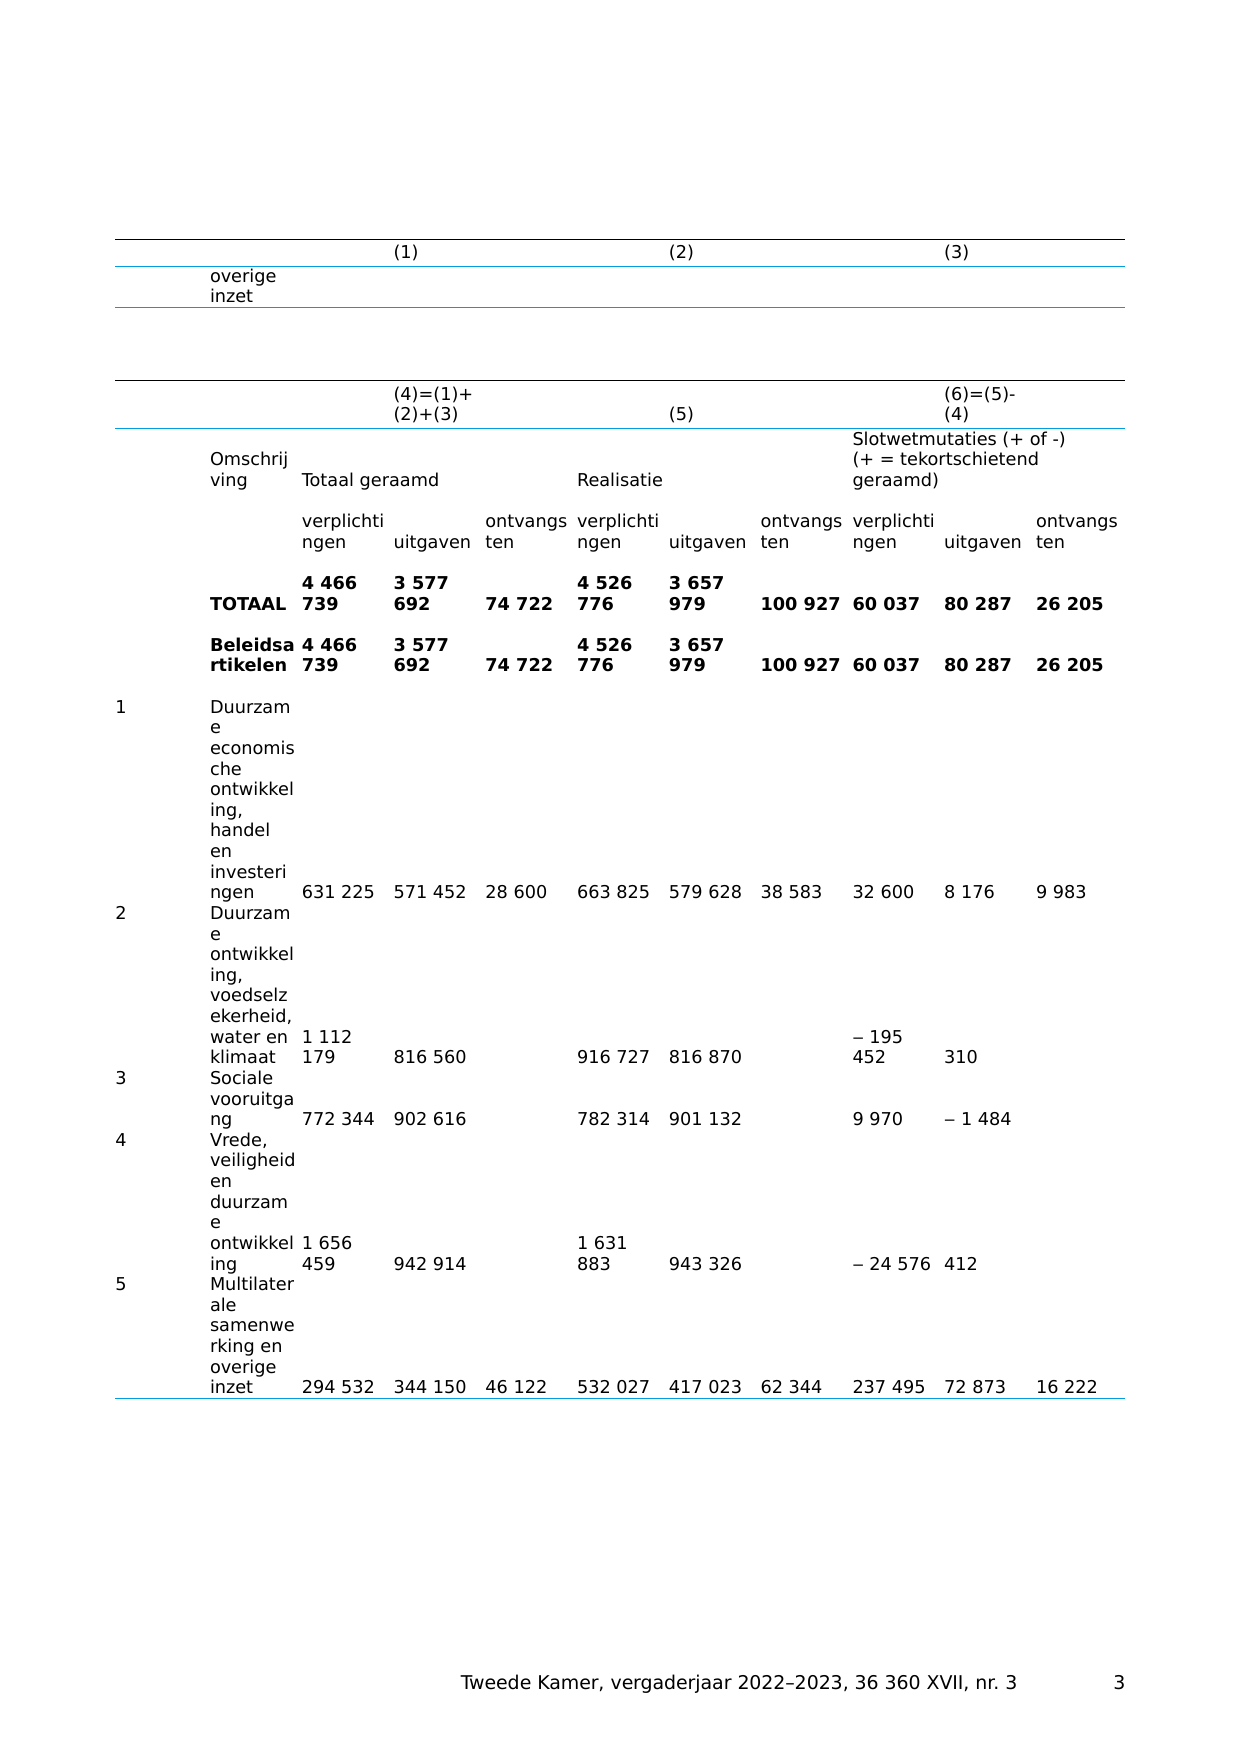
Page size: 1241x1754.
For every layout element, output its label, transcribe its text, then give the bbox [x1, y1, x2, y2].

table_cell [941, 614, 1033, 635]
table_cell [666, 267, 757, 307]
table_cell 3 [115, 1068, 207, 1130]
table_header Wijziging van de begrotingsstaat voor Buitenlandse Handel en Ontwikkelingssamenwerking (XVII) voor het jaar 2022 (Slotwet) (bedragen x € 1.000) [115, 333, 1125, 380]
table_cell 310 [941, 903, 1033, 1068]
table_cell (3) [941, 240, 1033, 266]
table_cell [390, 614, 482, 635]
table_cell 60 037 [849, 573, 941, 614]
table_cell 901 132 [666, 1068, 757, 1130]
table_cell [482, 490, 574, 511]
table_cell ‒ 1 484 [941, 1068, 1033, 1130]
table_cell 782 314 [574, 1068, 666, 1130]
table_cell [849, 552, 941, 573]
table_cell [299, 381, 390, 428]
table_cell [1033, 552, 1125, 573]
table_cell [849, 267, 941, 307]
table_cell ontvangsten [482, 511, 574, 552]
table_cell 1 656 459 [299, 1130, 390, 1274]
table_cell [1033, 267, 1125, 307]
table_cell 74 722 [482, 635, 574, 676]
table_cell [207, 614, 299, 635]
table_cell [299, 614, 390, 635]
table_cell Multilaterale samenwerking en overige inzet [207, 1274, 299, 1398]
table_cell [482, 903, 574, 1068]
table_cell [574, 381, 666, 428]
table_cell overige inzet [207, 267, 299, 307]
table_cell Omschrijving [207, 429, 299, 490]
table_cell 4 [115, 1130, 207, 1274]
table_cell [207, 381, 299, 428]
table_cell [299, 267, 390, 307]
table_cell [115, 573, 207, 614]
table_cell [758, 381, 849, 428]
table_cell [849, 381, 941, 428]
table_cell [941, 552, 1033, 573]
table_cell 5 [115, 1274, 207, 1398]
table_cell [666, 490, 757, 511]
table_cell 532 027 [574, 1274, 666, 1398]
table_cell [574, 614, 666, 635]
table_cell [758, 240, 849, 266]
table_cell 1 112 179 [299, 903, 390, 1068]
table_cell 4 466 739 [299, 573, 390, 614]
table_cell [758, 903, 849, 1068]
table_cell [482, 267, 574, 307]
table_cell [115, 429, 207, 490]
table_cell [115, 381, 207, 428]
table_cell [849, 240, 941, 266]
table_cell (5) [666, 381, 757, 428]
table_cell 9 983 [1033, 697, 1125, 903]
table_cell [207, 676, 299, 697]
table_cell [1033, 903, 1125, 1068]
table_cell [207, 511, 299, 552]
table_cell 72 873 [941, 1274, 1033, 1398]
table_cell [482, 381, 574, 428]
table_cell verplichtingen [574, 511, 666, 552]
table_cell 631 225 [299, 697, 390, 903]
table_cell [1033, 490, 1125, 511]
table_cell [574, 490, 666, 511]
table_cell 26 205 [1033, 635, 1125, 676]
table_cell 663 825 [574, 697, 666, 903]
table_cell 38 583 [758, 697, 849, 903]
table_cell Duurzame economische ontwikkeling, handel en investeringen [207, 697, 299, 903]
table_cell 8 176 [941, 697, 1033, 903]
table_cell [115, 267, 207, 307]
table_cell Duurzame ontwikkeling, voedselzekerheid, water en klimaat [207, 903, 299, 1068]
table_cell 3 577 692 [390, 635, 482, 676]
table_cell (4)=(1)+(2)+(3) [390, 381, 482, 428]
table_cell [758, 676, 849, 697]
table_cell ‒ 24 576 [849, 1130, 941, 1274]
table_cell [482, 240, 574, 266]
table_cell 28 600 [482, 697, 574, 903]
table_cell 26 205 [1033, 573, 1125, 614]
table_cell [207, 490, 299, 511]
table_cell [758, 1130, 849, 1274]
table_cell 62 344 [758, 1274, 849, 1398]
table_cell ontvangsten [1033, 511, 1125, 552]
table_cell [574, 552, 666, 573]
table_cell 46 122 [482, 1274, 574, 1398]
table_cell [849, 490, 941, 511]
table_cell [941, 490, 1033, 511]
table_cell (2) [666, 240, 757, 266]
table_cell Realisatie [574, 429, 849, 490]
table_cell [574, 676, 666, 697]
table_cell 60 037 [849, 635, 941, 676]
table_cell [299, 490, 390, 511]
table_cell 3 577 692 [390, 573, 482, 614]
table_cell [758, 552, 849, 573]
table_cell Beleidsartikelen [207, 635, 299, 676]
table_cell [115, 614, 207, 635]
table_cell [115, 490, 207, 511]
table_cell verplichtingen [299, 511, 390, 552]
table_cell [1033, 1130, 1125, 1274]
table_cell [666, 552, 757, 573]
table_cell 579 628 [666, 697, 757, 903]
table_cell [482, 1130, 574, 1274]
table_cell [115, 552, 207, 573]
table_cell [299, 676, 390, 697]
table_cell 816 870 [666, 903, 757, 1068]
table_cell 4 526 776 [574, 573, 666, 614]
table_cell [574, 267, 666, 307]
table_cell 942 914 [390, 1130, 482, 1274]
table_cell 3 657 979 [666, 635, 757, 676]
table_cell 1 [115, 697, 207, 903]
table_cell [115, 635, 207, 676]
table_cell Vrede, veiligheid en duurzame ontwikkeling [207, 1130, 299, 1274]
table_cell [758, 614, 849, 635]
table_cell [482, 1068, 574, 1130]
table_cell [390, 267, 482, 307]
table_cell 32 600 [849, 697, 941, 903]
table_cell [482, 614, 574, 635]
table_cell [1033, 240, 1125, 266]
table_cell 74 722 [482, 573, 574, 614]
table_cell [299, 240, 390, 266]
table_cell 100 927 [758, 573, 849, 614]
table_cell [115, 240, 207, 266]
table_cell [207, 240, 299, 266]
table_cell [1033, 1068, 1125, 1130]
table_cell uitgaven [390, 511, 482, 552]
table_cell (1) [390, 240, 482, 266]
table_cell 80 287 [941, 573, 1033, 614]
table_cell [574, 240, 666, 266]
table_cell [758, 1068, 849, 1130]
table_cell verplichtingen [849, 511, 941, 552]
table_cell Slotwetmutaties (+ of -) (+ = tekortschietend geraamd) [849, 429, 1125, 490]
table_cell Totaal geraamd [299, 429, 574, 490]
table_cell 80 287 [941, 635, 1033, 676]
table_cell [941, 676, 1033, 697]
table_cell [1033, 676, 1125, 697]
table_cell 412 [941, 1130, 1033, 1274]
table_cell 344 150 [390, 1274, 482, 1398]
table_cell 2 [115, 903, 207, 1068]
table_cell 816 560 [390, 903, 482, 1068]
table_cell [390, 490, 482, 511]
table_cell 9 970 [849, 1068, 941, 1130]
table_cell 943 326 [666, 1130, 757, 1274]
table_cell [299, 552, 390, 573]
table_cell 4 526 776 [574, 635, 666, 676]
table_cell ‒ 195 452 [849, 903, 941, 1068]
table_cell 3 657 979 [666, 573, 757, 614]
table_cell (6)=(5)-(4) [941, 381, 1033, 428]
table_cell [758, 267, 849, 307]
table_cell 902 616 [390, 1068, 482, 1130]
table_cell 294 532 [299, 1274, 390, 1398]
table_cell uitgaven [666, 511, 757, 552]
table_cell [207, 552, 299, 573]
table_cell [666, 614, 757, 635]
table_cell 772 344 [299, 1068, 390, 1130]
table_cell 237 495 [849, 1274, 941, 1398]
table_cell [390, 552, 482, 573]
table_cell [941, 267, 1033, 307]
table_cell [666, 676, 757, 697]
table_header Wijziging van de begrotingsstaat voor Buitenlandse Handel en Ontwikkelingssamenwerking (XVII) voor het jaar 2022 (Slotwet) (bedragen x € 1.000) [115, 191, 1125, 239]
table_cell [758, 490, 849, 511]
table_cell 571 452 [390, 697, 482, 903]
table_cell 417 023 [666, 1274, 757, 1398]
table_cell 4 466 739 [299, 635, 390, 676]
table_cell [1033, 381, 1125, 428]
table_cell 16 222 [1033, 1274, 1125, 1398]
table_cell TOTAAL [207, 573, 299, 614]
table_cell ontvangsten [758, 511, 849, 552]
table_cell 1 631 883 [574, 1130, 666, 1274]
table_cell [115, 511, 207, 552]
table_cell [1033, 614, 1125, 635]
table_cell uitgaven [941, 511, 1033, 552]
table_cell Sociale vooruitgang [207, 1068, 299, 1130]
table_cell 916 727 [574, 903, 666, 1068]
table_cell [482, 552, 574, 573]
table_cell [390, 676, 482, 697]
table_cell [482, 676, 574, 697]
table_cell [115, 676, 207, 697]
table_cell [849, 676, 941, 697]
table_cell [849, 614, 941, 635]
table_cell 100 927 [758, 635, 849, 676]
